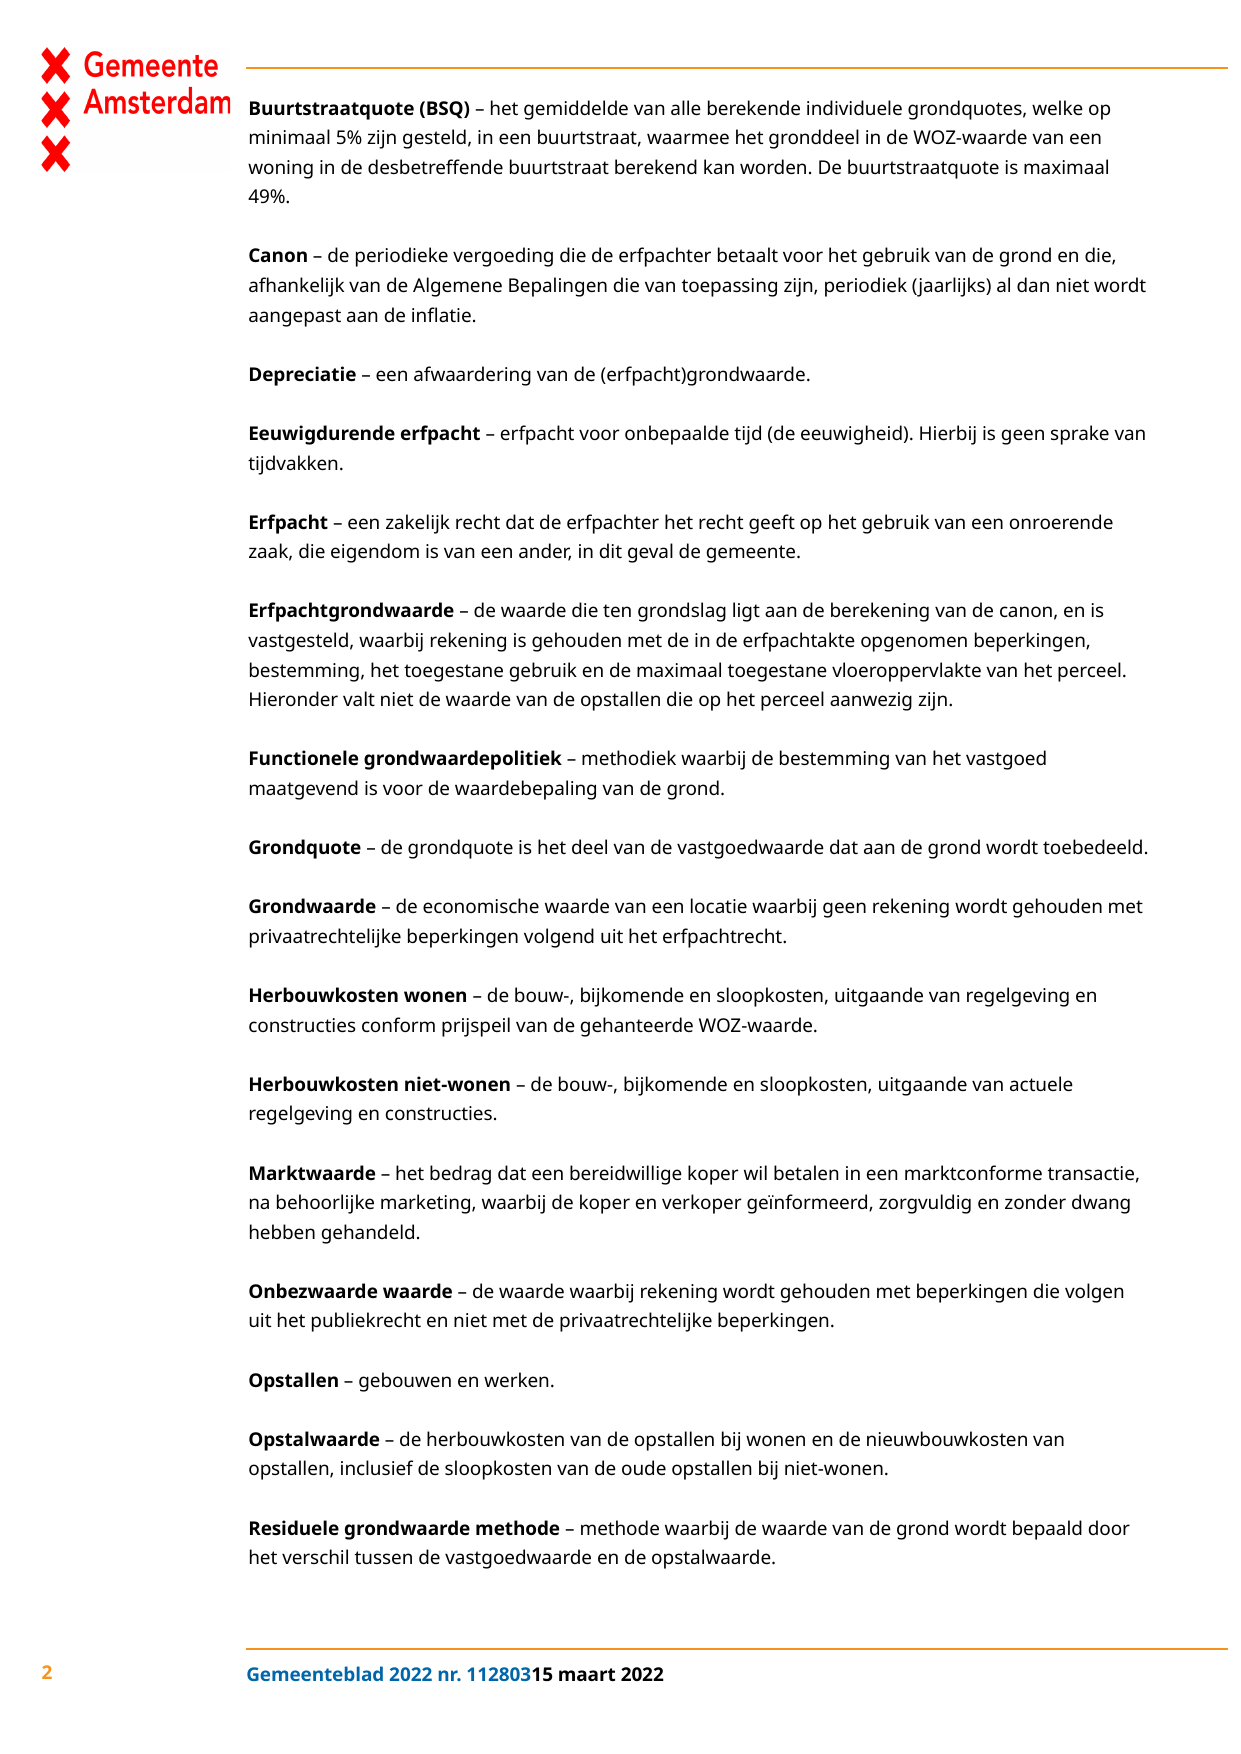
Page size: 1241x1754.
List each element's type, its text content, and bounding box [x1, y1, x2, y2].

text Eeuwigdurende erfpacht – erfpacht voor onbepaalde tijd (de eeuwigheid). Hierbij is geen sprake van tijdvakken. [248, 420, 1152, 476]
text Buurtstraatquote (BSQ) – het gemiddelde van alle berekende individuele grondquotes, welke op minimaal 5% zijn gesteld, in een buurtstraat, waarmee het gronddeel in de WOZ-waarde van een woning in de desbetreffende buurtstraat berekend kan worden. De buurtstraatquote is maximaal 49%. [248, 95, 1152, 209]
text Functionele grondwaardepolitiek – methodiek waarbij de bestemming van het vastgoed maatgevend is voor de waardebepaling van de grond. [248, 746, 1152, 801]
text Canon – de periodieke vergoeding die de erfpachter betaalt voor het gebruik van de grond en die, afhankelijk van de Algemene Bepalingen die van toepassing zijn, periodiek (jaarlijks) al dan niet wordt aangepast aan de inflatie. [248, 243, 1152, 328]
text Marktwaarde – het bedrag dat een bereidwillige koper wil betalen in een marktconforme transactie, na behoorlijke marketing, waarbij de koper en verkoper geïnformeerd, zorgvuldig en zonder dwang hebben gehandeld. [248, 1160, 1152, 1245]
text Residuele grondwaarde methode – methode waarbij de waarde van de grond wordt bepaald door het verschil tussen de vastgoedwaarde en de opstalwaarde. [248, 1515, 1152, 1570]
text Grondwaarde – de economische waarde van een locatie waarbij geen rekening wordt gehouden met privaatrechtelijke beperkingen volgend uit het erfpachtrecht. [248, 893, 1152, 949]
text Herbouwkosten niet-wonen – de bouw-, bijkomende en sloopkosten, uitgaande van actuele regelgeving en constructies. [248, 1071, 1152, 1126]
text Erfpachtgrondwaarde – de waarde die ten grondslag ligt aan de berekening van de canon, en is vastgesteld, waarbij rekening is gehouden met de in de erfpachtakte opgenomen beperkingen, bestemming, het toegestane gebruik en de maximaal toegestane vloeroppervlakte van het perceel. Hieronder valt niet de waarde van de opstallen die op het perceel aanwezig zijn. [248, 598, 1152, 712]
text Herbouwkosten wonen – de bouw-, bijkomende en sloopkosten, uitgaande van regelgeving en constructies conform prijspeil van de gehanteerde WOZ-waarde. [248, 982, 1152, 1038]
text Grondquote – de grondquote is het deel van de vastgoedwaarde dat aan de grond wordt toebedeeld. [248, 834, 1152, 860]
text Onbezwaarde waarde – de waarde waarbij rekening wordt gehouden met beperkingen die volgen uit het publiekrecht en niet met de privaatrechtelijke beperkingen. [248, 1278, 1152, 1333]
picture [41, 47, 231, 172]
text Erfpacht – een zakelijk recht dat de erfpachter het recht geeft op het gebruik van een onroerende zaak, die eigendom is van een ander, in dit geval de gemeente. [248, 509, 1152, 564]
text Depreciatie – een afwaardering van de (erfpacht)grondwaarde. [248, 361, 1152, 387]
text Opstalwaarde – de herbouwkosten van de opstallen bij wonen en de nieuwbouwkosten van opstallen, inclusief de sloopkosten van de oude opstallen bij niet-wonen. [248, 1426, 1152, 1481]
text Opstallen – gebouwen en werken. [248, 1367, 1152, 1393]
